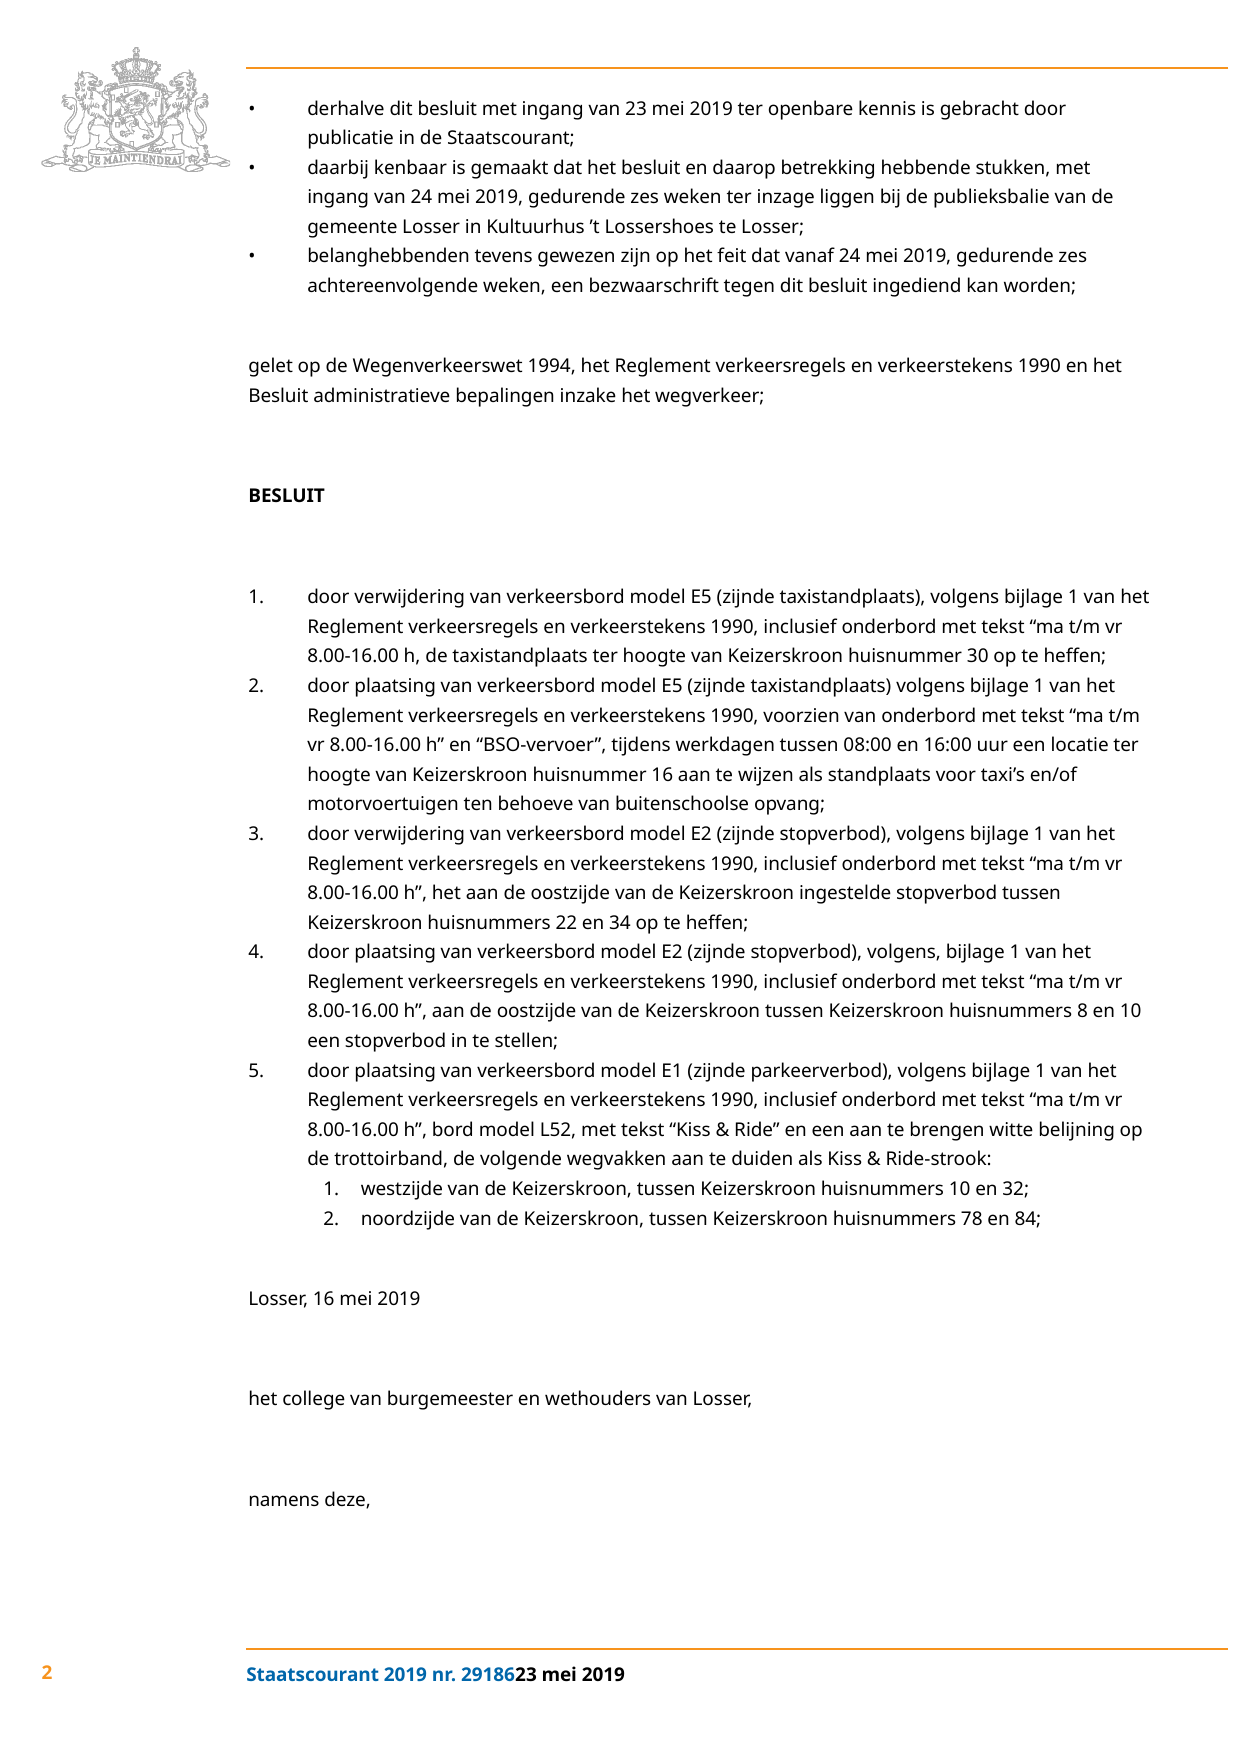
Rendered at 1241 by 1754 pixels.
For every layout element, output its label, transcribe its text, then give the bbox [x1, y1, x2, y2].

list belanghebbenden tevens gewezen zijn op het feit dat vanaf 24 mei 2019, gedurende zes achtereenvolgende weken, een bezwaarschrift tegen dit besluit ingediend kan worden; [248, 243, 1152, 298]
list noordzijde van de Keizerskroon, tussen Keizerskroon huisnummers 78 en 84; [323, 1205, 1152, 1231]
list door plaatsing van verkeersbord model E2 (zijnde stopverbod), volgens, bijlage 1 van het Reglement verkeersregels en verkeerstekens 1990, inclusief onderbord met tekst “ma t/m vr 8.00-16.00 h”, aan de oostzijde van de Keizerskroon tussen Keizerskroon huisnummers 8 en 10 een stopverbod in te stellen; [248, 938, 1152, 1053]
text namens deze, [248, 1486, 1152, 1512]
text Losser, 16 mei 2019 [248, 1285, 1152, 1311]
list westzijde van de Keizerskroon, tussen Keizerskroon huisnummers 10 en 32; [323, 1175, 1152, 1201]
list derhalve dit besluit met ingang van 23 mei 2019 ter openbare kennis is gebracht door publicatie in de Staatscourant; [248, 95, 1152, 150]
list door verwijdering van verkeersbord model E2 (zijnde stopverbod), volgens bijlage 1 van het Reglement verkeersregels en verkeerstekens 1990, inclusief onderbord met tekst “ma t/m vr 8.00-16.00 h”, het aan de oostzijde van de Keizerskroon ingestelde stopverbod tussen Keizerskroon huisnummers 22 en 34 op te heffen; [248, 820, 1152, 935]
list daarbij kenbaar is gemaakt dat het besluit en daarop betrekking hebbende stukken, met ingang van 24 mei 2019, gedurende zes weken ter inzage liggen bij de publieksbalie van de gemeente Losser in Kultuurhus ’t Lossershoes te Losser; [248, 154, 1152, 239]
text BESLUIT [248, 483, 1152, 508]
list door plaatsing van verkeersbord model E5 (zijnde taxistandplaats) volgens bijlage 1 van het Reglement verkeersregels en verkeerstekens 1990, voorzien van onderbord met tekst “ma t/m vr 8.00-16.00 h” en “BSO-vervoer”, tijdens werkdagen tussen 08:00 en 16:00 uur een locatie ter hoogte van Keizerskroon huisnummer 16 aan te wijzen als standplaats voor taxi’s en/of motorvoertuigen ten behoeve van buitenschoolse opvang; [248, 672, 1152, 816]
list door plaatsing van verkeersbord model E1 (zijnde parkeerverbod), volgens bijlage 1 van het Reglement verkeersregels en verkeerstekens 1990, inclusief onderbord met tekst “ma t/m vr 8.00-16.00 h”, bord model L52, met tekst “Kiss & Ride” en een aan te brengen witte belijning op de trottoirband, de volgende wegvakken aan te duiden als Kiss & Ride-strook: [248, 1057, 1152, 1171]
text het college van burgemeester en wethouders van Losser, [248, 1386, 1152, 1411]
list door verwijdering van verkeersbord model E5 (zijnde taxistandplaats), volgens bijlage 1 van het Reglement verkeersregels en verkeerstekens 1990, inclusief onderbord met tekst “ma t/m vr 8.00-16.00 h, de taxistandplaats ter hoogte van Keizerskroon huisnummer 30 op te heffen; [248, 583, 1152, 668]
text gelet op de Wegenverkeerswet 1994, het Reglement verkeersregels en verkeerstekens 1990 en het Besluit administratieve bepalingen inzake het wegverkeer; [248, 352, 1152, 408]
picture [41, 47, 231, 172]
